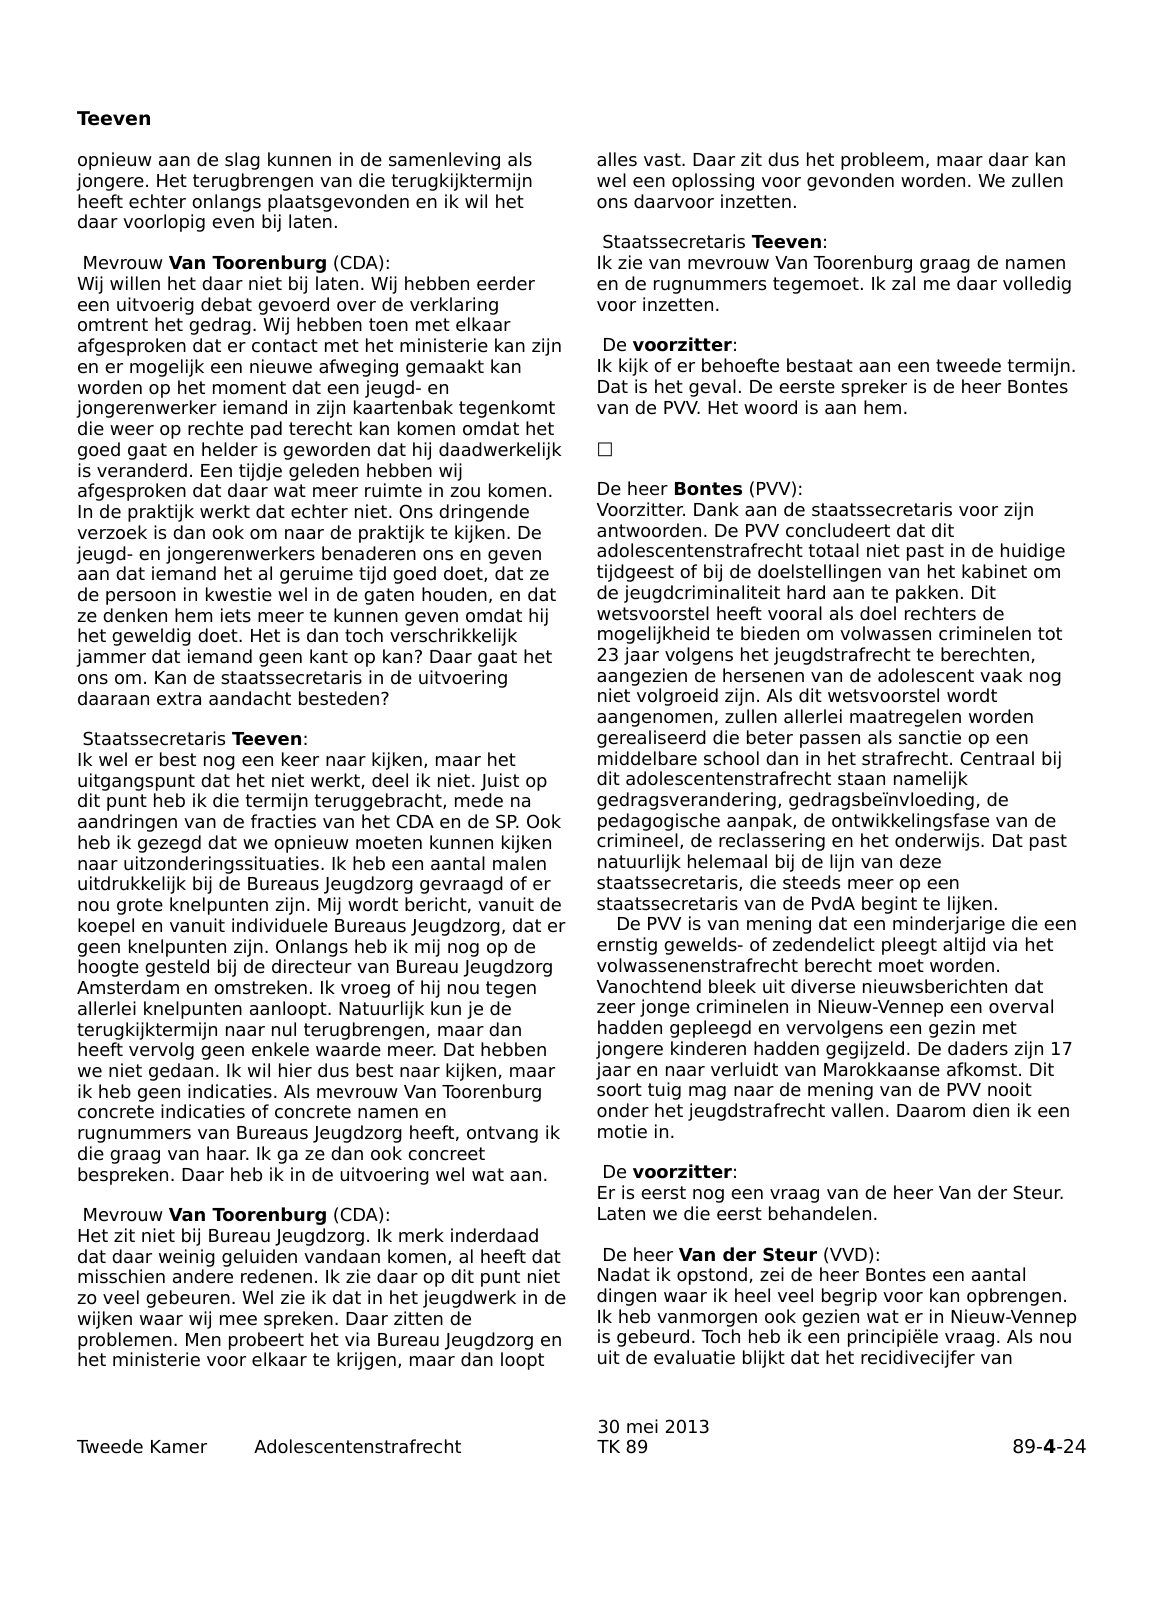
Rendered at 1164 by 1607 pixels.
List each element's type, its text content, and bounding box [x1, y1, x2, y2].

text Staatssecretaris Teeven: [596, 232, 1087, 253]
text De heer Van der Steur (VVD): [596, 1244, 1087, 1265]
text De voorzitter: [596, 1162, 1087, 1183]
text Ik wel er best nog een keer naar kijken, maar het uitgangspunt dat het niet werkt, deel ik niet. Juist op dit punt heb ik die termijn teruggebracht, mede na aandringen van de fracties van het CDA en de SP. Ook heb ik gezegd dat we opnieuw moeten kunnen kijken naar uitzonderingssituaties. Ik heb een aantal malen uitdrukkelijk bij de Bureaus Jeugdzorg gevraagd of er nou grote knelpunten zijn. Mij wordt bericht, vanuit de koepel en vanuit individuele Bureaus Jeugdzorg, dat er geen knelpunten zijn. Onlangs heb ik mij nog op de hoogte gesteld bij de directeur van Bureau Jeugdzorg Amsterdam en omstreken. Ik vroeg of hij nou tegen allerlei knelpunten aanloopt. Natuurlijk kun je de terugkijktermijn naar nul terugbrengen, maar dan heeft vervolg geen enkele waarde meer. Dat hebben we niet gedaan. Ik wil hier dus best naar kijken, maar ik heb geen indicaties. Als mevrouw Van Toorenburg concrete indicaties of concrete namen en rugnummers van Bureaus Jeugdzorg heeft, ontvang ik die graag van haar. Ik ga ze dan ook concreet bespreken. Daar heb ik in de uitvoering wel wat aan. [77, 750, 567, 1185]
text Voorzitter. Dank aan de staatssecretaris voor zijn antwoorden. De PVV concludeert dat dit adolescentenstrafrecht totaal niet past in de huidige tijdgeest of bij de doelstellingen van het kabinet om de jeugdcriminaliteit hard aan te pakken. Dit wetsvoorstel heeft vooral als doel rechters de mogelijkheid te bieden om volwassen criminelen tot 23 jaar volgens het jeugdstrafrecht te berechten, aangezien de hersenen van de adolescent vaak nog niet volgroeid zijn. Als dit wetsvoorstel wordt aangenomen, zullen allerlei maatregelen worden gerealiseerd die beter passen als sanctie op een middelbare school dan in het strafrecht. Centraal bij dit adolescentenstrafrecht staan namelijk gedragsverandering, gedragsbeïnvloeding, de pedagogische aanpak, de ontwikkelingsfase van de crimineel, de reclassering en het onderwijs. Dat past natuurlijk helemaal bij de lijn van deze staatssecretaris, die steeds meer op een staatssecretaris van de PvdA begint te lijken. [596, 500, 1087, 914]
text Mevrouw Van Toorenburg (CDA): [77, 1205, 567, 1226]
text De voorzitter: [596, 335, 1087, 356]
text Nadat ik opstond, zei de heer Bontes een aantal dingen waar ik heel veel begrip voor kan opbrengen. Ik heb vanmorgen ook gezien wat er in Nieuw-Vennep is gebeurd. Toch heb ik een principiële vraag. Als nou uit de evaluatie blijkt dat het recidivecijfer van [596, 1265, 1087, 1369]
text □ [596, 438, 1087, 459]
text Ik kijk of er behoefte bestaat aan een tweede termijn. Dat is het geval. De eerste spreker is de heer Bontes van de PVV. Het woord is aan hem. [596, 356, 1087, 418]
text Staatssecretaris Teeven: [77, 729, 567, 750]
text Er is eerst nog een vraag van de heer Van der Steur. Laten we die eerst behandelen. [596, 1183, 1087, 1224]
text Mevrouw Van Toorenburg (CDA): [77, 253, 567, 274]
text Het zit niet bij Bureau Jeugdzorg. Ik merk inderdaad dat daar weinig geluiden vandaan komen, al heeft dat misschien andere redenen. Ik zie daar op dit punt niet zo veel gebeuren. Wel zie ik dat in het jeugdwerk in de wijken waar wij mee spreken. Daar zitten de problemen. Men probeert het via Bureau Jeugdzorg en het ministerie voor elkaar te krijgen, maar dan loopt [77, 1226, 567, 1371]
text Ik zie van mevrouw Van Toorenburg graag de namen en de rugnummers tegemoet. Ik zal me daar volledig voor inzetten. [596, 253, 1087, 315]
text opnieuw aan de slag kunnen in de samenleving als jongere. Het terugbrengen van die terugkijktermijn heeft echter onlangs plaatsgevonden en ik wil het daar voorlopig even bij laten. [77, 150, 567, 233]
text Wij willen het daar niet bij laten. Wij hebben eerder een uitvoerig debat gevoerd over de verklaring omtrent het gedrag. Wij hebben toen met elkaar afgesproken dat er contact met het ministerie kan zijn en er mogelijk een nieuwe afweging gemaakt kan worden op het moment dat een jeugd- en jongerenwerker iemand in zijn kaartenbak tegenkomt die weer op rechte pad terecht kan komen omdat het goed gaat en helder is geworden dat hij daadwerkelijk is veranderd. Een tijdje geleden hebben wij afgesproken dat daar wat meer ruimte in zou komen. In de praktijk werkt dat echter niet. Ons dringende verzoek is dan ook om naar de praktijk te kijken. De jeugd- en jongerenwerkers benaderen ons en geven aan dat iemand het al geruime tijd goed doet, dat ze de persoon in kwestie wel in de gaten houden, en dat ze denken hem iets meer te kunnen geven omdat hij het geweldig doet. Het is dan toch verschrikkelijk jammer dat iemand geen kant op kan? Daar gaat het ons om. Kan de staatssecretaris in de uitvoering daaraan extra aandacht besteden? [77, 274, 567, 709]
text De PVV is van mening dat een minderjarige die een ernstig gewelds- of zedendelict pleegt altijd via het volwassenenstrafrecht berecht moet worden. Vanochtend bleek uit diverse nieuwsberichten dat zeer jonge criminelen in Nieuw-Vennep een overval hadden gepleegd en vervolgens een gezin met jongere kinderen hadden gegijzeld. De daders zijn 17 jaar en naar verluidt van Marokkaanse afkomst. Dit soort tuig mag naar de mening van de PVV nooit onder het jeugdstrafrecht vallen. Daarom dien ik een motie in. [596, 914, 1087, 1142]
text De heer Bontes (PVV): [596, 479, 1087, 500]
text alles vast. Daar zit dus het probleem, maar daar kan wel een oplossing voor gevonden worden. We zullen ons daarvoor inzetten. [596, 150, 1087, 212]
